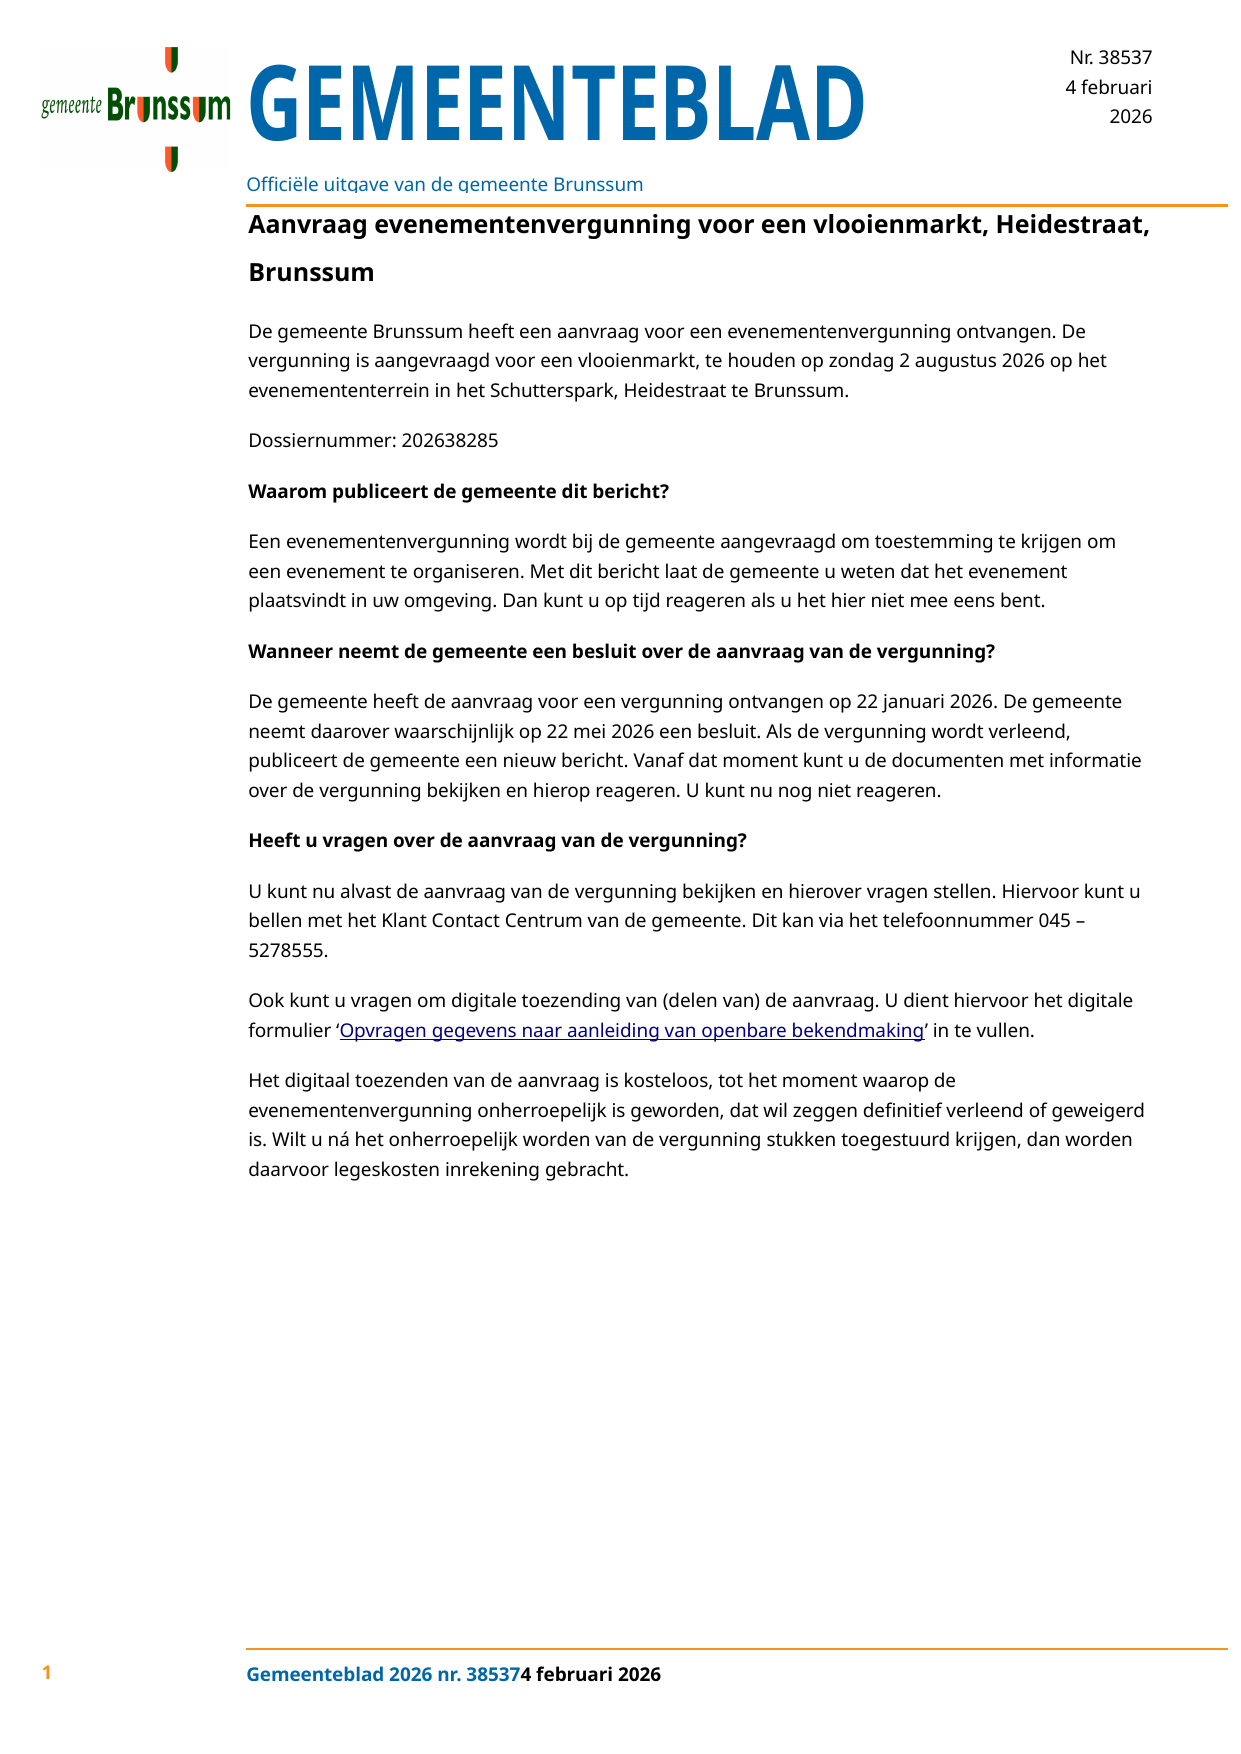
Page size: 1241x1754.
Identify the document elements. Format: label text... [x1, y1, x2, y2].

text De gemeente Brunssum heeft een aanvraag voor een evenementenvergunning ontvangen. De vergunning is aangevraagd voor een vlooienmarkt, te houden op zondag 2 augustus 2026 op het evenemententerrein in het Schutterspark, Heidestraat te Brunssum. [248, 318, 1152, 403]
text Waarom publiceert de gemeente dit bericht? [248, 478, 1152, 504]
text Heeft u vragen over de aanvraag van de vergunning? [248, 827, 1152, 853]
text Het digitaal toezenden van de aanvraag is kosteloos, tot het moment waarop de evenementenvergunning onherroepelijk is geworden, dat wil zeggen definitief verleend of geweigerd is. Wilt u ná het onherroepelijk worden van de vergunning stukken toegestuurd krijgen, dan worden daarvoor legeskosten inrekening gebracht. [248, 1067, 1152, 1182]
picture [41, 47, 231, 172]
text U kunt nu alvast de aanvraag van de vergunning bekijken en hierover vragen stellen. Hiervoor kunt u bellen met het Klant Contact Centrum van de gemeente. Dit kan via het telefoonnummer 045 – 5278555. [248, 878, 1152, 963]
text Dossiernummer: 202638285 [248, 427, 1152, 453]
text Aanvraag evenementenvergunning voor een vlooienmarkt, Heidestraat, Brunssum [248, 207, 1152, 288]
text Een evenementenvergunning wordt bij de gemeente aangevraagd om toestemming te krijgen om een evenement te organiseren. Met dit bericht laat de gemeente u weten dat het evenement plaatsvindt in uw omgeving. Dan kunt u op tijd reageren als u het hier niet mee eens bent. [248, 528, 1152, 613]
text Wanneer neemt de gemeente een besluit over de aanvraag van de vergunning? [248, 638, 1152, 664]
text De gemeente heeft de aanvraag voor een vergunning ontvangen op 22 januari 2026. De gemeente neemt daarover waarschijnlijk op 22 mei 2026 een besluit. Als de vergunning wordt verleend, publiceert de gemeente een nieuw bericht. Vanaf dat moment kunt u de documenten met informatie over de vergunning bekijken en hierop reageren. U kunt nu nog niet reageren. [248, 688, 1152, 803]
text Ook kunt u vragen om digitale toezending van (delen van) de aanvraag. U dient hiervoor het digitale formulier ‘Opvragen gegevens naar aanleiding van openbare bekendmaking’ in te vullen. [248, 987, 1152, 1043]
